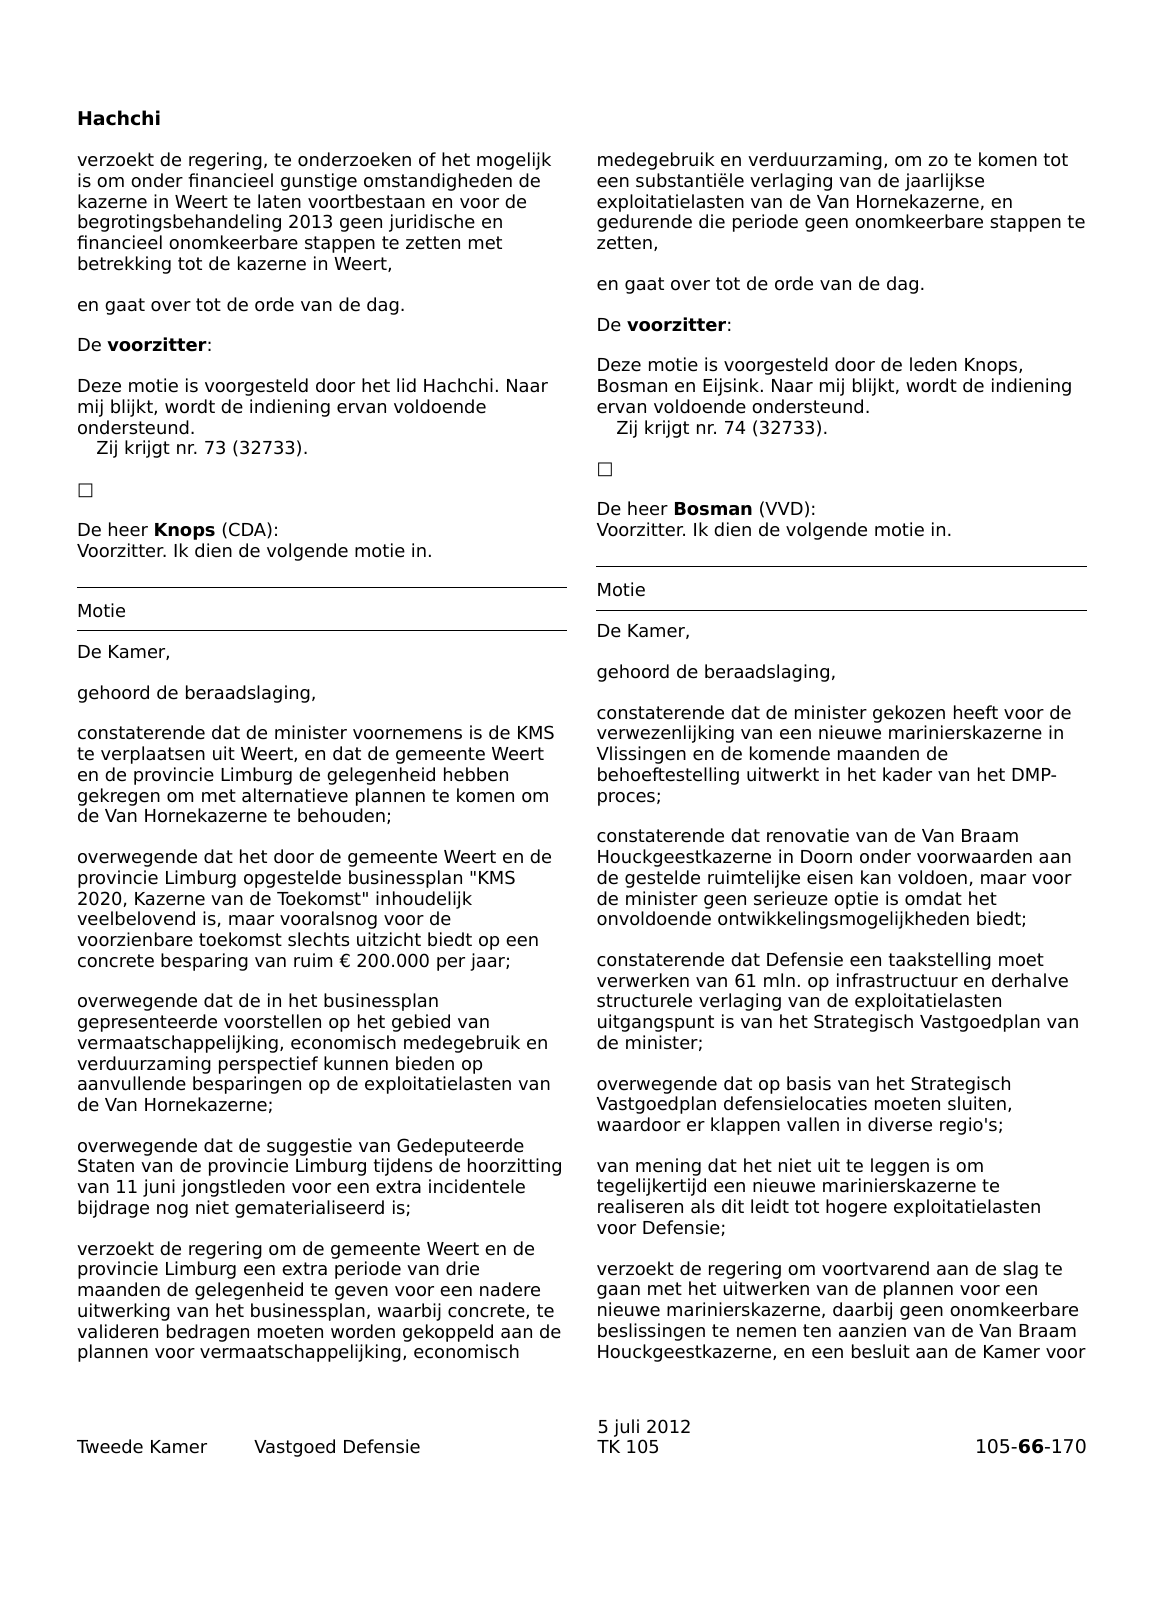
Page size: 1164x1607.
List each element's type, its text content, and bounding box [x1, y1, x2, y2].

text en gaat over tot de orde van de dag. [596, 274, 1087, 294]
text De heer Knops (CDA): [77, 520, 567, 540]
text De voorzitter: [596, 314, 1087, 335]
text De Kamer, [596, 621, 1087, 642]
text overwegende dat het door de gemeente Weert en de provincie Limburg opgestelde businessplan "KMS 2020, Kazerne van de Toekomst" inhoudelijk veelbelovend is, maar vooralsnog voor de voorzienbare toekomst slechts uitzicht biedt op een concrete besparing van ruim € 200.000 per jaar; [77, 847, 567, 971]
text Voorzitter. Ik dien de volgende motie in. [596, 520, 1087, 540]
text verzoekt de regering om de gemeente Weert en de provincie Limburg een extra periode van drie maanden de gelegenheid te geven voor een nadere uitwerking van het businessplan, waarbij concrete, te valideren bedragen moeten worden gekoppeld aan de plannen voor vermaatschappelijking, economisch [77, 1238, 567, 1363]
text Deze motie is voorgesteld door het lid Hachchi. Naar mij blijkt, wordt de indiening ervan voldoende ondersteund. [77, 376, 567, 438]
text van mening dat het niet uit te leggen is om tegelijkertijd een nieuwe marinierskazerne te realiseren als dit leidt tot hogere exploitatielasten voor Defensie; [596, 1156, 1087, 1238]
text verzoekt de regering, te onderzoeken of het mogelijk is om onder financieel gunstige omstandigheden de kazerne in Weert te laten voortbestaan en voor de begrotingsbehandeling 2013 geen juridische en financieel onomkeerbare stappen te zetten met betrekking tot de kazerne in Weert, [77, 150, 567, 274]
text en gaat over tot de orde van de dag. [77, 294, 567, 315]
text overwegende dat de suggestie van Gedeputeerde Staten van de provincie Limburg tijdens de hoorzitting van 11 juni jongstleden voor een extra incidentele bijdrage nog niet gematerialiseerd is; [77, 1136, 567, 1218]
text Motie [77, 601, 567, 622]
text Motie [596, 580, 1087, 601]
text Voorzitter. Ik dien de volgende motie in. [77, 540, 567, 561]
text Deze motie is voorgesteld door de leden Knops, Bosman en Eijsink. Naar mij blijkt, wordt de indiening ervan voldoende ondersteund. [596, 355, 1087, 417]
text verzoekt de regering om voortvarend aan de slag te gaan met het uitwerken van de plannen voor een nieuwe marinierskazerne, daarbij geen onomkeerbare beslissingen te nemen ten aanzien van de Van Braam Houckgeestkazerne, en een besluit aan de Kamer voor [596, 1258, 1087, 1362]
text De heer Bosman (VVD): [596, 499, 1087, 520]
text overwegende dat de in het businessplan gepresenteerde voorstellen op het gebied van vermaatschappelijking, economisch medegebruik en verduurzaming perspectief kunnen bieden op aanvullende besparingen op de exploitatielasten van de Van Hornekazerne; [77, 991, 567, 1116]
text medegebruik en verduurzaming, om zo te komen tot een substantiële verlaging van de jaarlijkse exploitatielasten van de Van Hornekazerne, en gedurende die periode geen onomkeerbare stappen te zetten, [596, 150, 1087, 254]
text De Kamer, [77, 642, 567, 662]
text constaterende dat Defensie een taakstelling moet verwerken van 61 mln. op infrastructuur en derhalve structurele verlaging van de exploitatielasten uitgangspunt is van het Strategisch Vastgoedplan van de minister; [596, 950, 1087, 1053]
text Zij krijgt nr. 74 (32733). [596, 417, 1087, 438]
text □ [596, 458, 1087, 479]
text De voorzitter: [77, 335, 567, 356]
text constaterende dat de minister voornemens is de KMS te verplaatsen uit Weert, en dat de gemeente Weert en de provincie Limburg de gelegenheid hebben gekregen om met alternatieve plannen te komen om de Van Hornekazerne te behouden; [77, 723, 567, 827]
text gehoord de beraadslaging, [596, 662, 1087, 682]
text overwegende dat op basis van het Strategisch Vastgoedplan defensielocaties moeten sluiten, waardoor er klappen vallen in diverse regio's; [596, 1073, 1087, 1136]
text □ [77, 479, 567, 500]
text constaterende dat de minister gekozen heeft voor de verwezenlijking van een nieuwe marinierskazerne in Vlissingen en de komende maanden de behoeftestelling uitwerkt in het kader van het DMP-proces; [596, 702, 1087, 806]
text constaterende dat renovatie van de Van Braam Houckgeestkazerne in Doorn onder voorwaarden aan de gestelde ruimtelijke eisen kan voldoen, maar voor de minister geen serieuze optie is omdat het onvoldoende ontwikkelingsmogelijkheden biedt; [596, 826, 1087, 930]
text Zij krijgt nr. 73 (32733). [77, 438, 567, 459]
text gehoord de beraadslaging, [77, 682, 567, 703]
